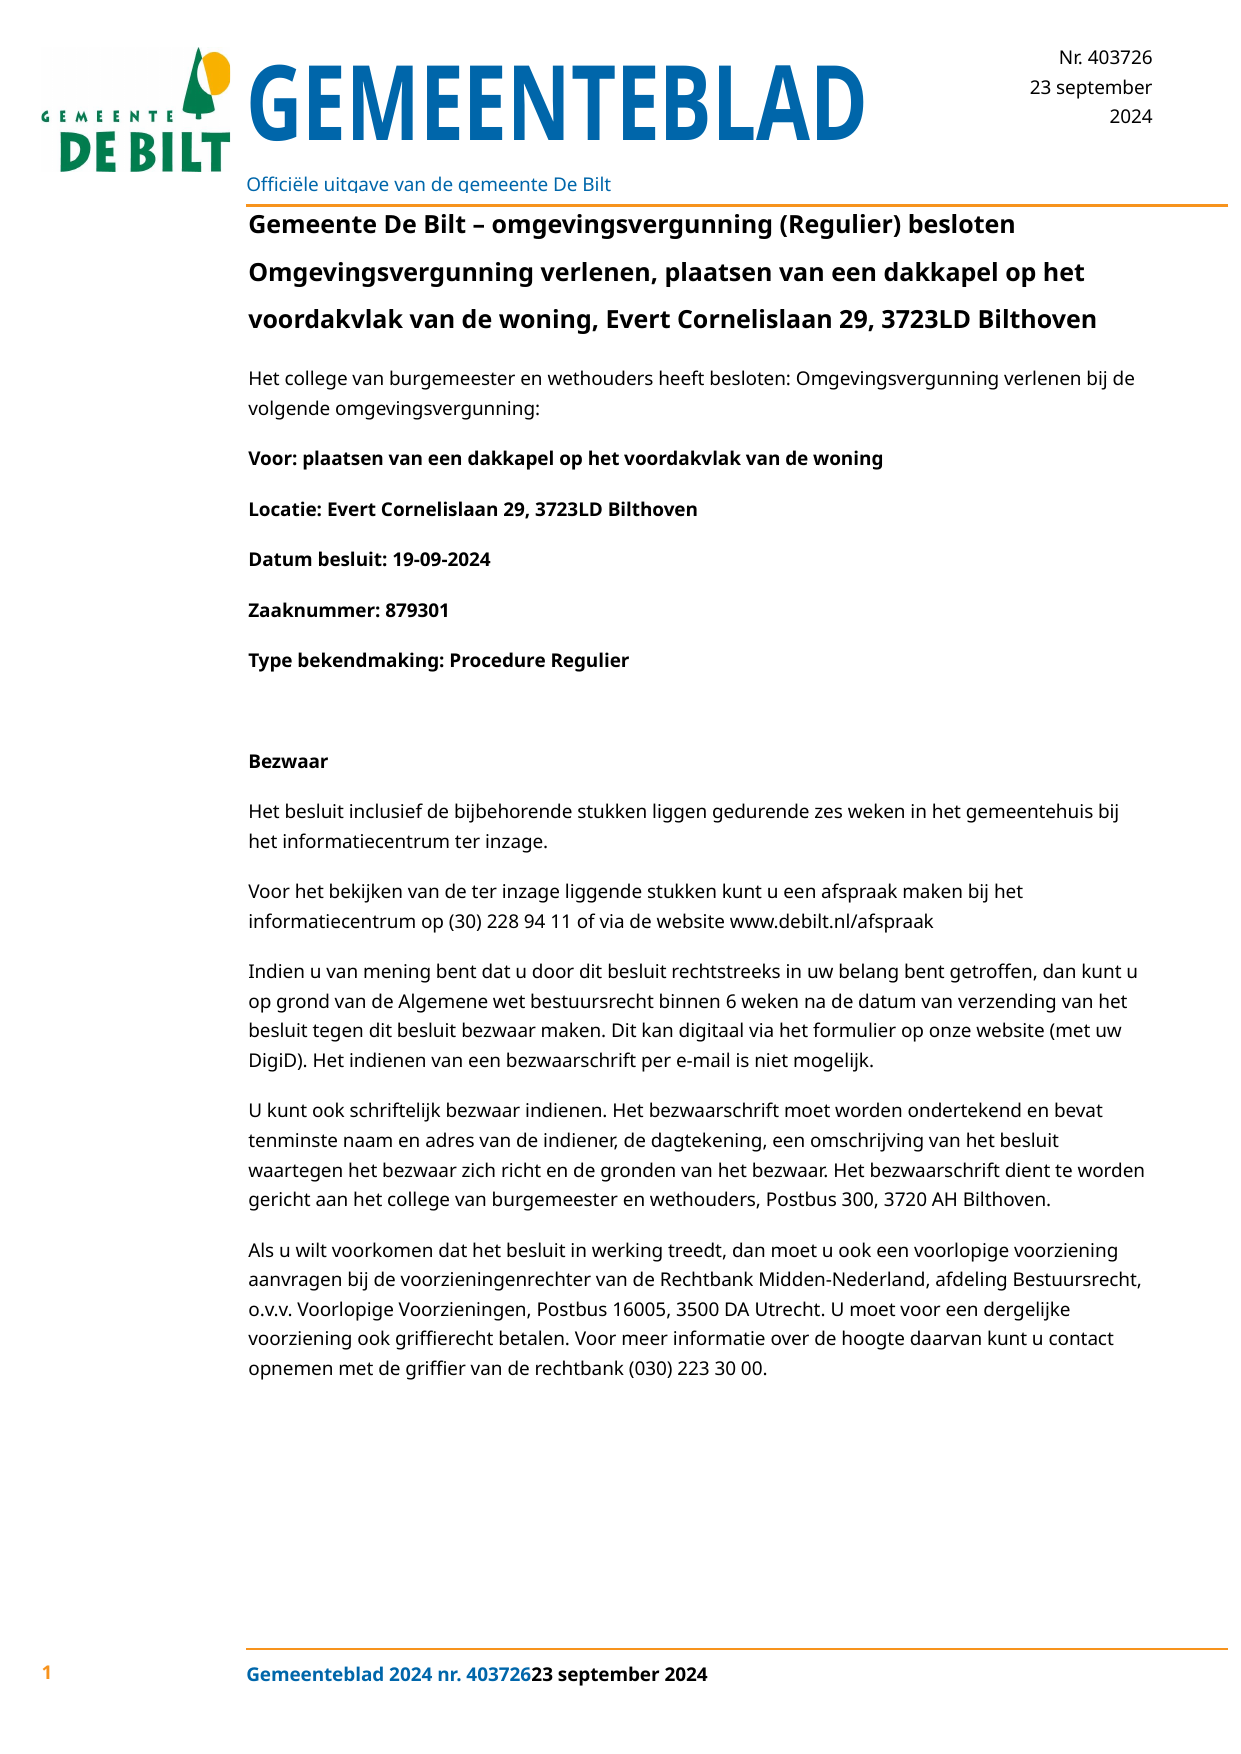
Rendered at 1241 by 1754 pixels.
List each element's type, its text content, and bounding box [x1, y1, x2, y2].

text Als u wilt voorkomen dat het besluit in werking treedt, dan moet u ook een voorlopige voorziening aanvragen bij de voorzieningenrechter van de Rechtbank Midden-Nederland, afdeling Bestuursrecht, o.v.v. Voorlopige Voorzieningen, Postbus 16005, 3500 DA Utrecht. U moet voor een dergelijke voorziening ook griffierecht betalen. Voor meer informatie over de hoogte daarvan kunt u contact opnemen met de griffier van de rechtbank (030) 223 30 00. [248, 1237, 1152, 1381]
text Voor het bekijken van de ter inzage liggende stukken kunt u een afspraak maken bij het informatiecentrum op (30) 228 94 11 of via de website www.debilt.nl/afspraak [248, 878, 1152, 934]
text Datum besluit: 19-09-2024 [248, 546, 1152, 572]
text Het besluit inclusief de bijbehorende stukken liggen gedurende zes weken in het gemeentehuis bij het informatiecentrum ter inzage. [248, 798, 1152, 854]
text Indien u van mening bent dat u door dit besluit rechtstreeks in uw belang bent getroffen, dan kunt u op grond van de Algemene wet bestuursrecht binnen 6 weken na de datum van verzending van het besluit tegen dit besluit bezwaar maken. Dit kan digitaal via het formulier op onze website (met uw DigiD). Het indienen van een bezwaarschrift per e-mail is niet mogelijk. [248, 958, 1152, 1073]
text Gemeente De Bilt – omgevingsvergunning (Regulier) besloten Omgevingsvergunning verlenen, plaatsen van een dakkapel op het voordakvlak van de woning, Evert Cornelislaan 29, 3723LD Bilthoven [248, 207, 1152, 336]
picture [41, 47, 231, 172]
text Zaaknummer: 879301 [248, 597, 1152, 622]
text Type bekendmaking: Procedure Regulier [248, 647, 1152, 673]
text Bezwaar [248, 748, 1152, 774]
text Locatie: Evert Cornelislaan 29, 3723LD Bilthoven [248, 496, 1152, 522]
text U kunt ook schriftelijk bezwaar indienen. Het bezwaarschrift moet worden ondertekend en bevat tenminste naam en adres van de indiener, de dagtekening, een omschrijving van het besluit waartegen het bezwaar zich richt en de gronden van het bezwaar. Het bezwaarschrift dient te worden gericht aan het college van burgemeester en wethouders, Postbus 300, 3720 AH Bilthoven. [248, 1098, 1152, 1212]
text Het college van burgemeester en wethouders heeft besloten: Omgevingsvergunning verlenen bij de volgende omgevingsvergunning: [248, 366, 1152, 421]
text Voor: plaatsen van een dakkapel op het voordakvlak van de woning [248, 446, 1152, 471]
